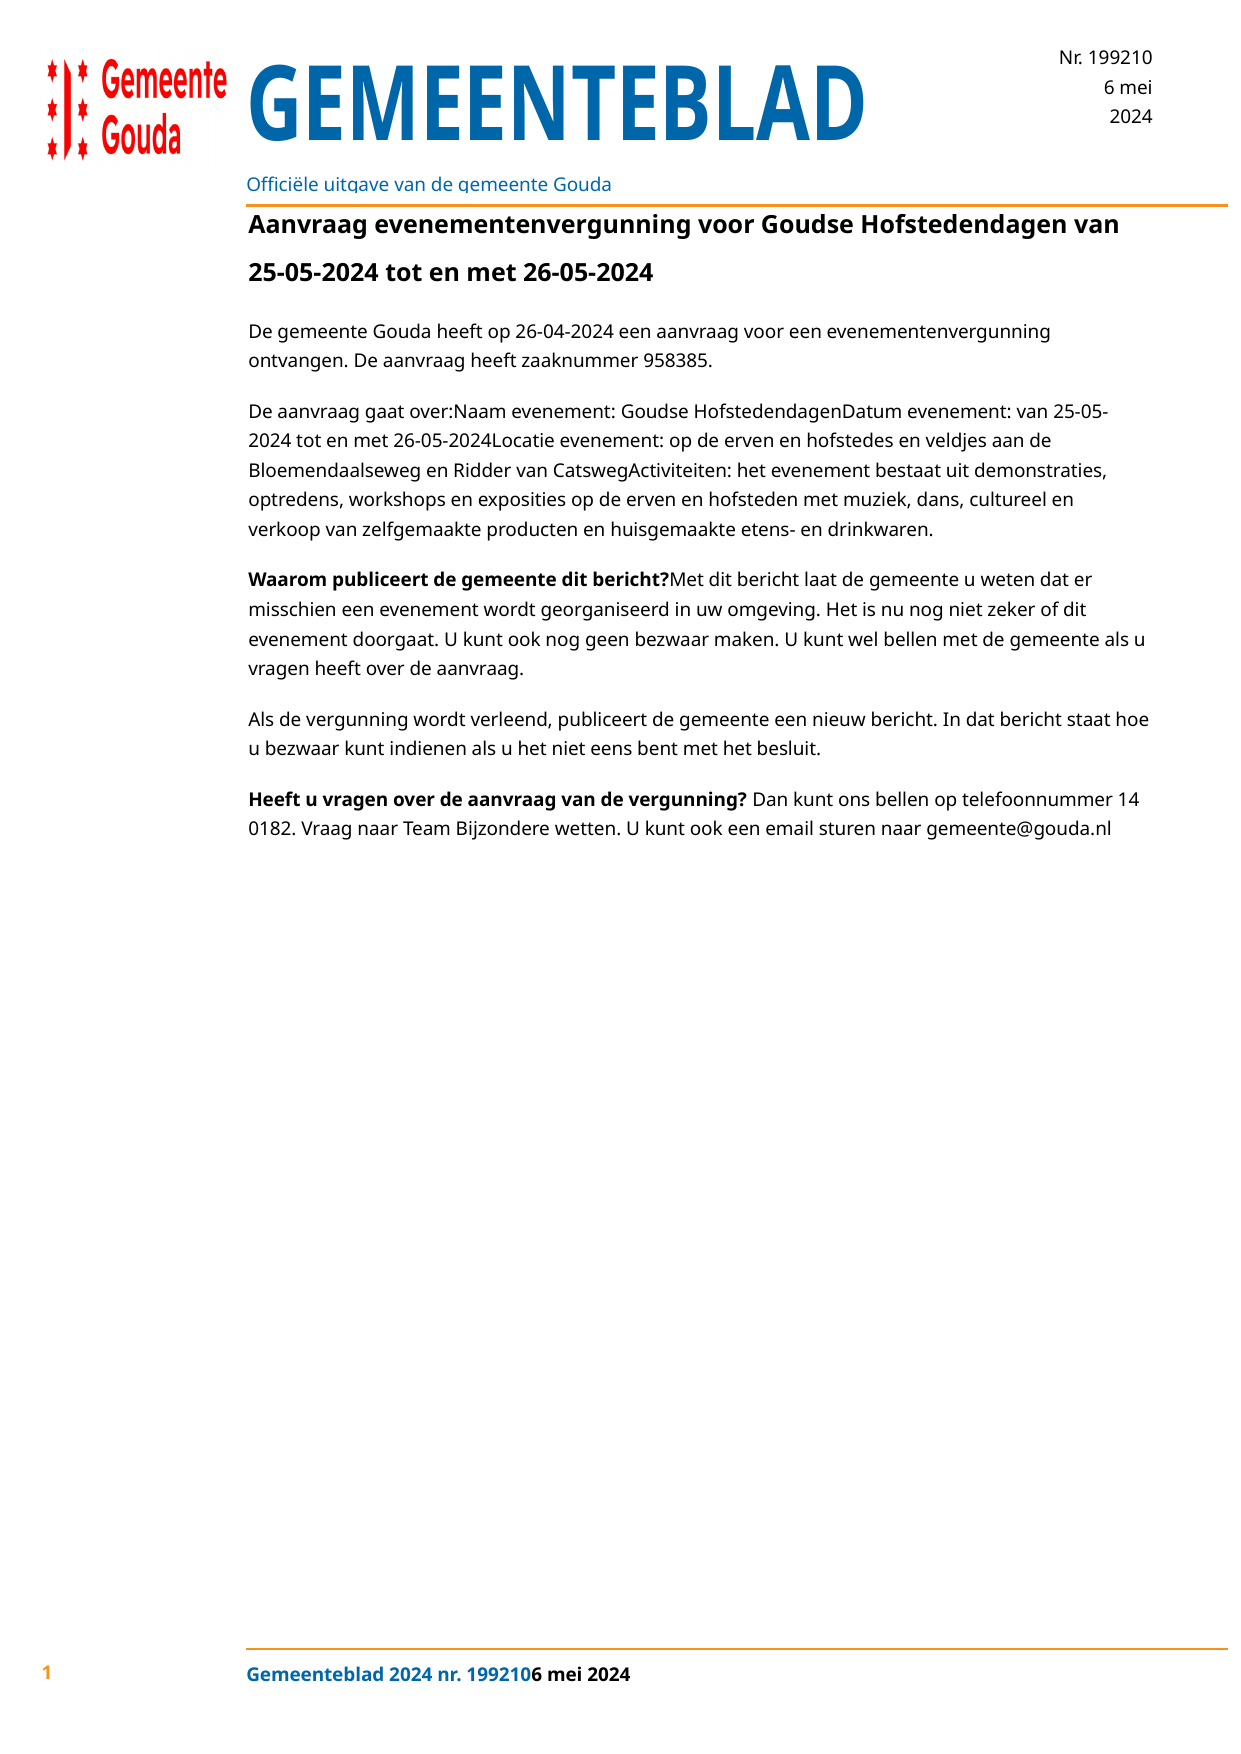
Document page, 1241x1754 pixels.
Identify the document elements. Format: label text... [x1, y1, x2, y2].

picture [41, 47, 231, 172]
text De gemeente Gouda heeft op 26-04-2024 een aanvraag voor een evenementenvergunning ontvangen. De aanvraag heeft zaaknummer 958385. [248, 318, 1152, 373]
text Als de vergunning wordt verleend, publiceert de gemeente een nieuw bericht. In dat bericht staat hoe u bezwaar kunt indienen als u het niet eens bent met het besluit. [248, 706, 1152, 761]
text De aanvraag gaat over:Naam evenement: Goudse HofstedendagenDatum evenement: van 25-05-2024 tot en met 26-05-2024Locatie evenement: op de erven en hofstedes en veldjes aan de Bloemendaalseweg en Ridder van CatswegActiviteiten: het evenement bestaat uit demonstraties, optredens, workshops en exposities op de erven en hofsteden met muziek, dans, cultureel en verkoop van zelfgemaakte producten en huisgemaakte etens- en drinkwaren. [248, 398, 1152, 542]
text Waarom publiceert de gemeente dit bericht?Met dit bericht laat de gemeente u weten dat er misschien een evenement wordt georganiseerd in uw omgeving. Het is nu nog niet zeker of dit evenement doorgaat. U kunt ook nog geen bezwaar maken. U kunt wel bellen met de gemeente als u vragen heeft over de aanvraag. [248, 567, 1152, 681]
text Aanvraag evenementenvergunning voor Goudse Hofstedendagen van 25-05-2024 tot en met 26-05-2024 [248, 207, 1152, 288]
text Heeft u vragen over de aanvraag van de vergunning? Dan kunt ons bellen op telefoonnummer 14 0182. Vraag naar Team Bijzondere wetten. U kunt ook een email sturen naar gemeente@gouda.nl [248, 786, 1152, 841]
